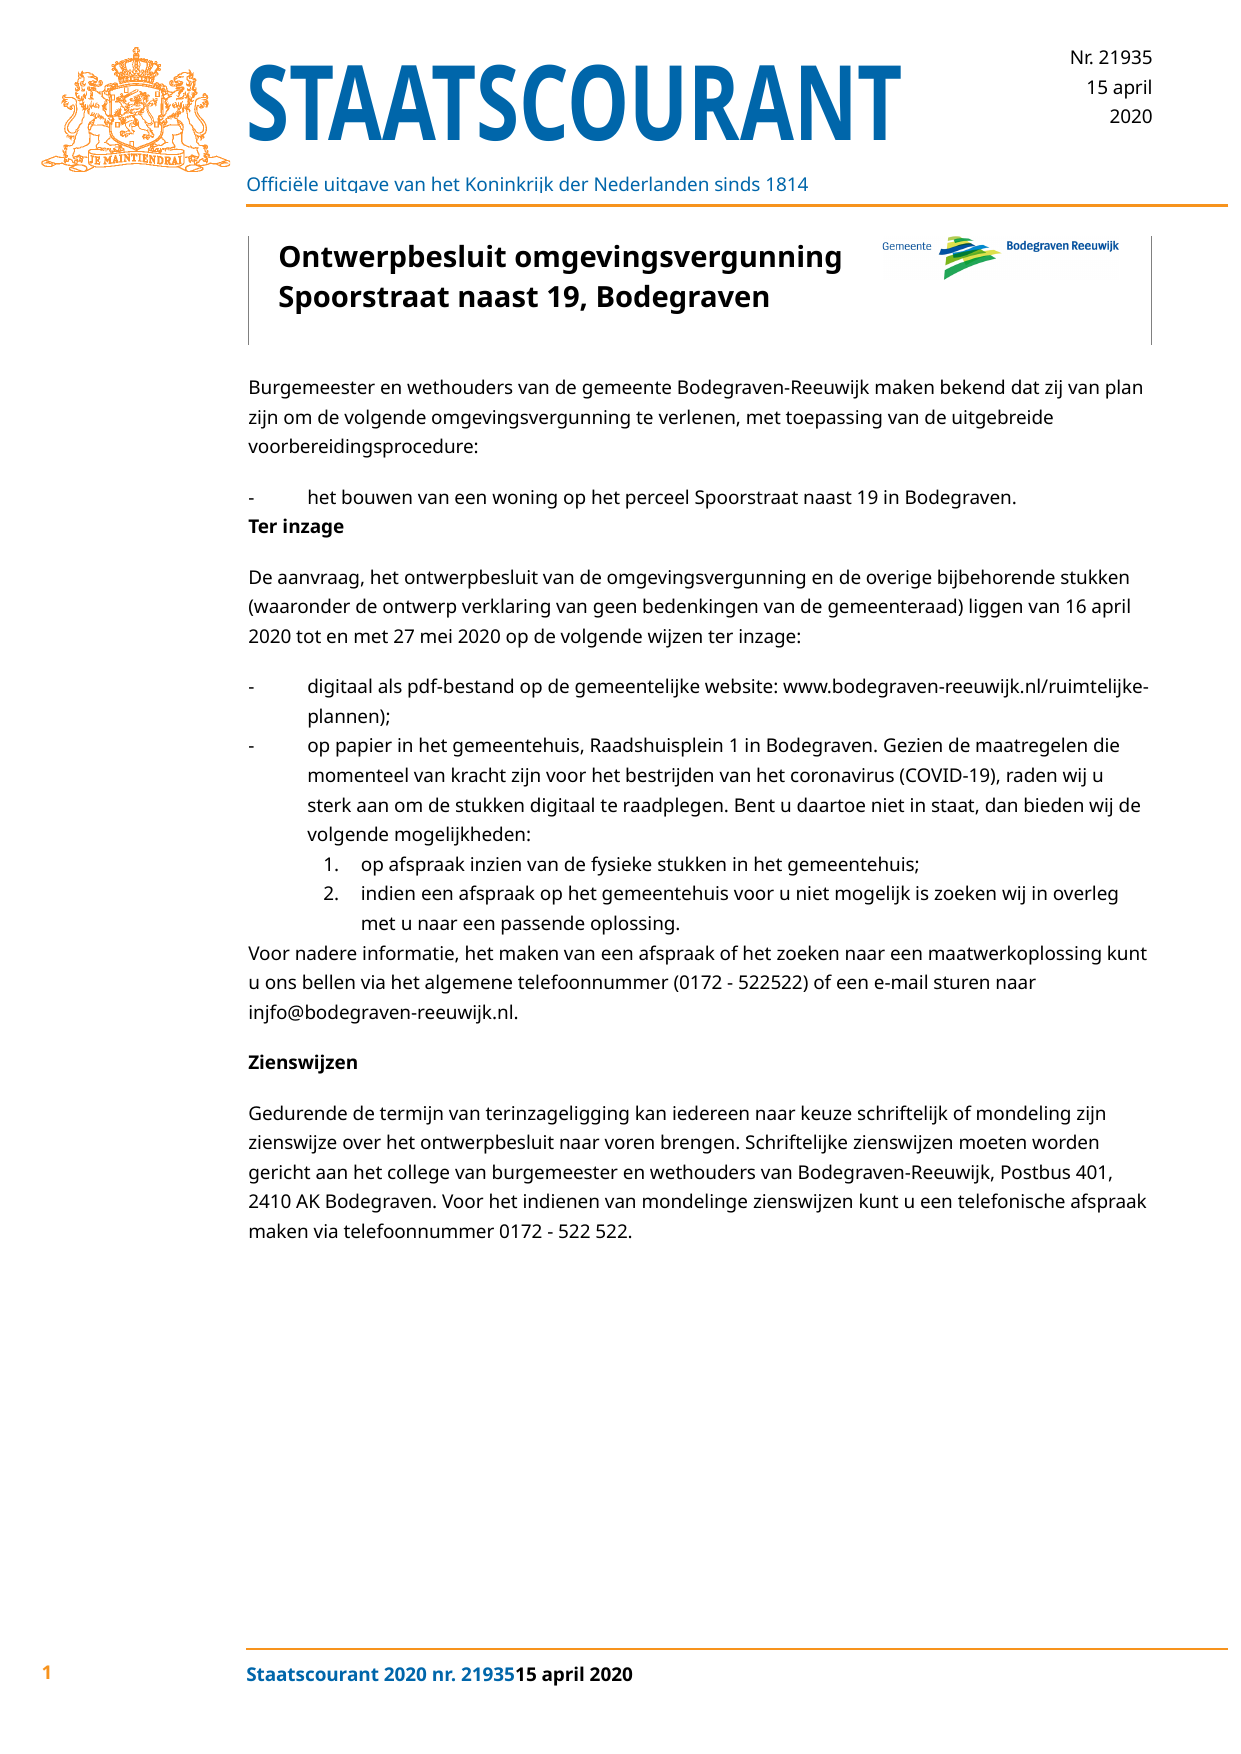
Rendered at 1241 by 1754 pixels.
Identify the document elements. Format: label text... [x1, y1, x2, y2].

picture [41, 47, 231, 172]
list digitaal als pdf-bestand op de gemeentelijke website: www.bodegraven-reeuwijk.nl/ruimtelijke-plannen); [248, 673, 1152, 729]
text De aanvraag, het ontwerpbesluit van de omgevingsvergunning en de overige bijbehorende stukken (waaronder de ontwerp verklaring van geen bedenkingen van de gemeenteraad) liggen van 16 april 2020 tot en met 27 mei 2020 op de volgende wijzen ter inzage: [248, 564, 1152, 649]
list het bouwen van een woning op het perceel Spoorstraat naast 19 in Bodegraven. [248, 484, 1152, 509]
list indien een afspraak op het gemeentehuis voor u niet mogelijk is zoeken wij in overleg met u naar een passende oplossing. [323, 881, 1152, 936]
list op papier in het gemeentehuis, Raadshuisplein 1 in Bodegraven. Gezien de maatregelen die momenteel van kracht zijn voor het bestrijden van het coronavirus (COVID-19), raden wij u sterk aan om de stukken digitaal te raadplegen. Bent u daartoe niet in staat, dan bieden wij de volgende mogelijkheden: [248, 733, 1152, 847]
picture [882, 236, 1119, 280]
list op afspraak inzien van de fysieke stukken in het gemeentehuis; [323, 851, 1152, 877]
text Gedurende de termijn van terinzageligging kan iedereen naar keuze schriftelijk of mondeling zijn zienswijze over het ontwerpbesluit naar voren brengen. Schriftelijke zienswijzen moeten worden gericht aan het college van burgemeester en wethouders van Bodegraven-Reeuwijk, Postbus 401, 2410 AK Bodegraven. Voor het indienen van mondelinge zienswijzen kunt u een telefonische afspraak maken via telefoonnummer 0172 - 522 522. [248, 1100, 1152, 1244]
table_header Ontwerpbesluit omgevingsvergunning Spoorstraat naast 19, Bodegraven [249, 236, 850, 345]
text Burgemeester en wethouders van de gemeente Bodegraven-Reeuwijk maken bekend dat zij van plan zijn om de volgende omgevingsvergunning te verlenen, met toepassing van de uitgebreide voorbereidingsprocedure: [248, 374, 1152, 459]
text Zienswijzen [248, 1049, 1152, 1075]
text Voor nadere informatie, het maken van een afspraak of het zoeken naar een maatwerkoplossing kunt u ons bellen via het algemene telefoonnummer (0172 - 522522) of een e-mail sturen naar injfo@bodegraven-reeuwijk.nl. [248, 940, 1152, 1024]
table_header [850, 236, 1151, 345]
text Ter inzage [248, 513, 1152, 539]
